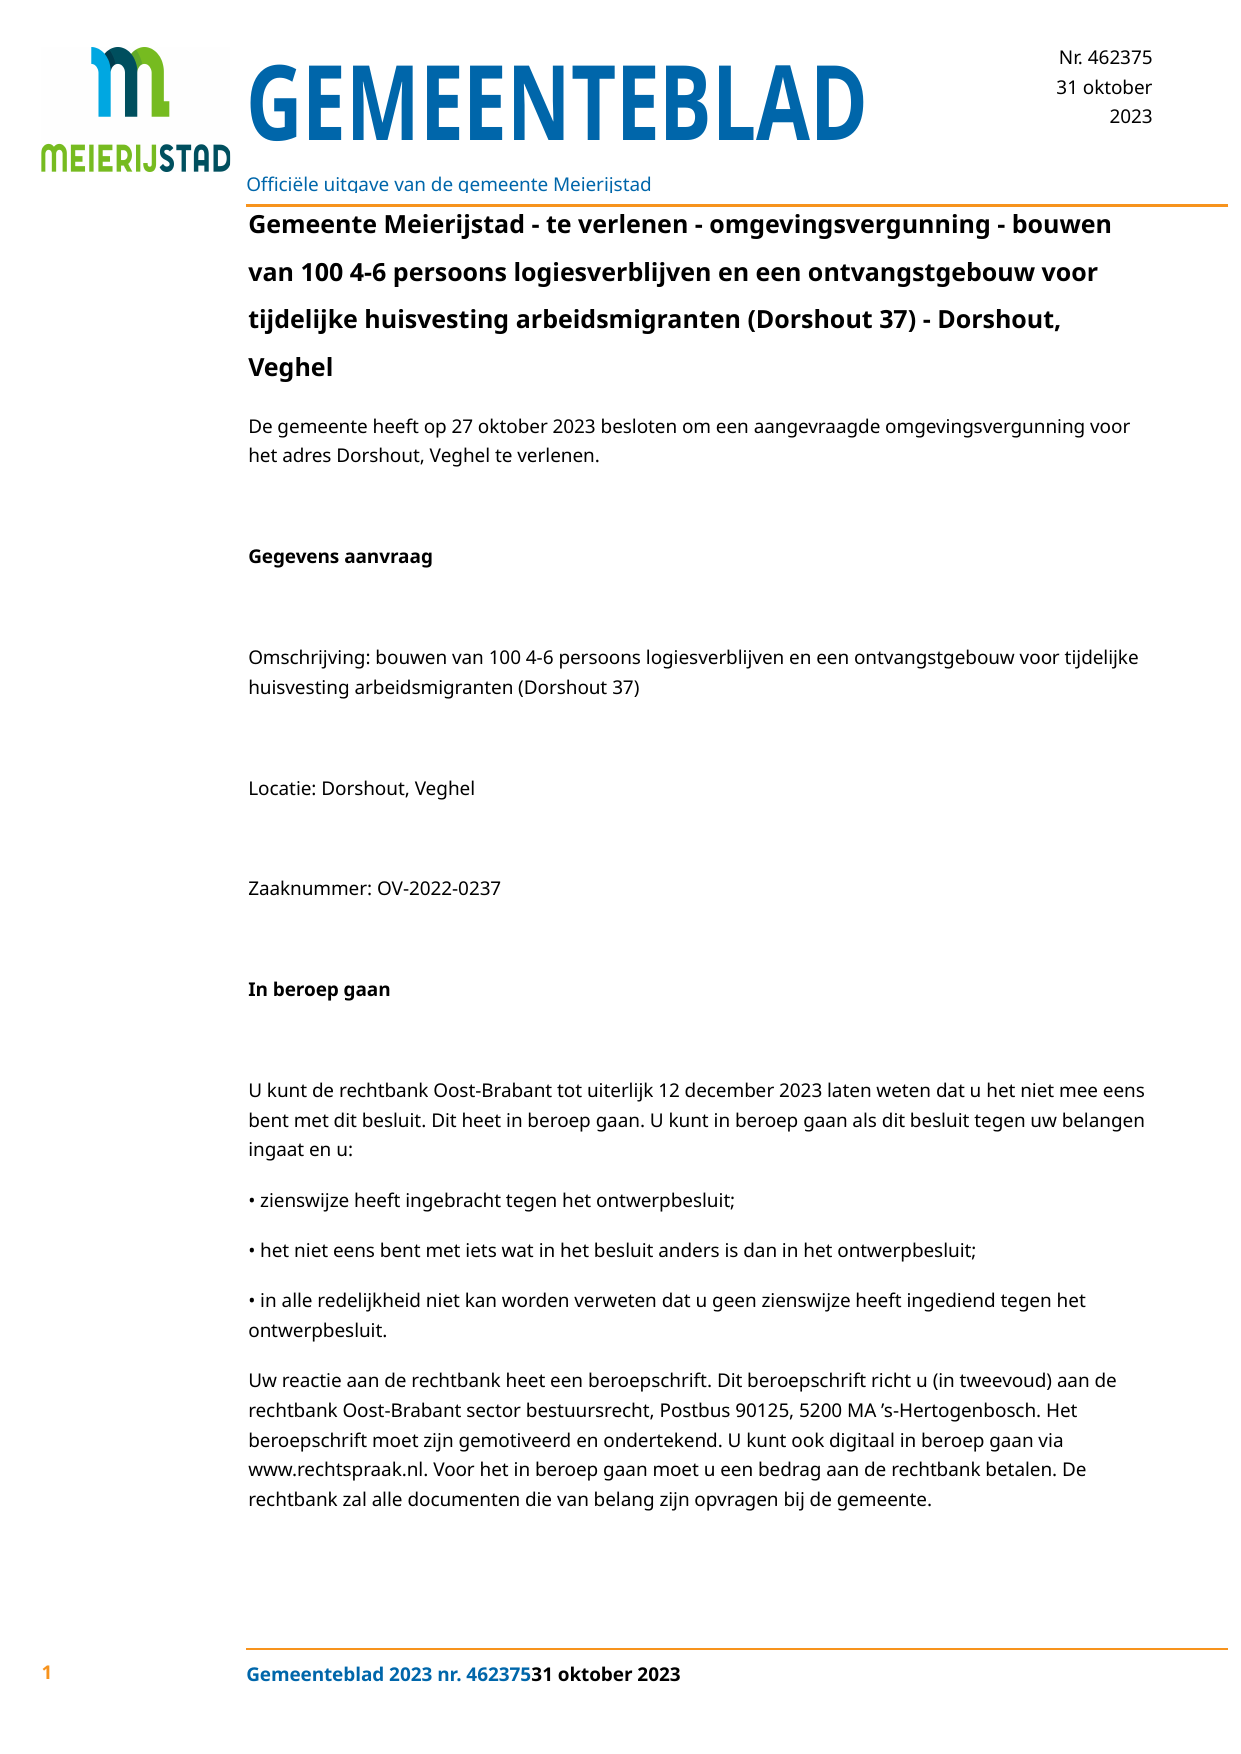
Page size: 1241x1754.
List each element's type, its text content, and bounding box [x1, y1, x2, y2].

text In beroep gaan [248, 976, 1152, 1002]
text Zaaknummer: OV-2022-0237 [248, 876, 1152, 901]
text Uw reactie aan de rechtbank heet een beroepschrift. Dit beroepschrift richt u (in tweevoud) aan de rechtbank Oost-Brabant sector bestuursrecht, Postbus 90125, 5200 MA ’s-Hertogenbosch. Het beroepschrift moet zijn gemotiveerd en ondertekend. U kunt ook digitaal in beroep gaan via www.rechtspraak.nl. Voor het in beroep gaan moet u een bedrag aan de rechtbank betalen. De rechtbank zal alle documenten die van belang zijn opvragen bij de gemeente. [248, 1368, 1152, 1512]
picture [41, 47, 231, 172]
text • in alle redelijkheid niet kan worden verweten dat u geen zienswijze heeft ingediend tegen het ontwerpbesluit. [248, 1288, 1152, 1343]
text Gegevens aanvraag [248, 543, 1152, 569]
text Locatie: Dorshout, Veghel [248, 775, 1152, 801]
text Gemeente Meierijstad - te verlenen - omgevingsvergunning - bouwen van 100 4-6 persoons logiesverblijven en een ontvangstgebouw voor tijdelijke huisvesting arbeidsmigranten (Dorshout 37) - Dorshout, Veghel [248, 207, 1152, 384]
text U kunt de rechtbank Oost-Brabant tot uiterlijk 12 december 2023 laten weten dat u het niet mee eens bent met dit besluit. Dit heet in beroep gaan. U kunt in beroep gaan als dit besluit tegen uw belangen ingaat en u: [248, 1077, 1152, 1162]
text Omschrijving: bouwen van 100 4-6 persoons logiesverblijven en een ontvangstgebouw voor tijdelijke huisvesting arbeidsmigranten (Dorshout 37) [248, 644, 1152, 700]
text De gemeente heeft op 27 oktober 2023 besloten om een aangevraagde omgevingsvergunning voor het adres Dorshout, Veghel te verlenen. [248, 413, 1152, 468]
text • het niet eens bent met iets wat in het besluit anders is dan in het ontwerpbesluit; [248, 1237, 1152, 1263]
text • zienswijze heeft ingebracht tegen het ontwerpbesluit; [248, 1187, 1152, 1213]
